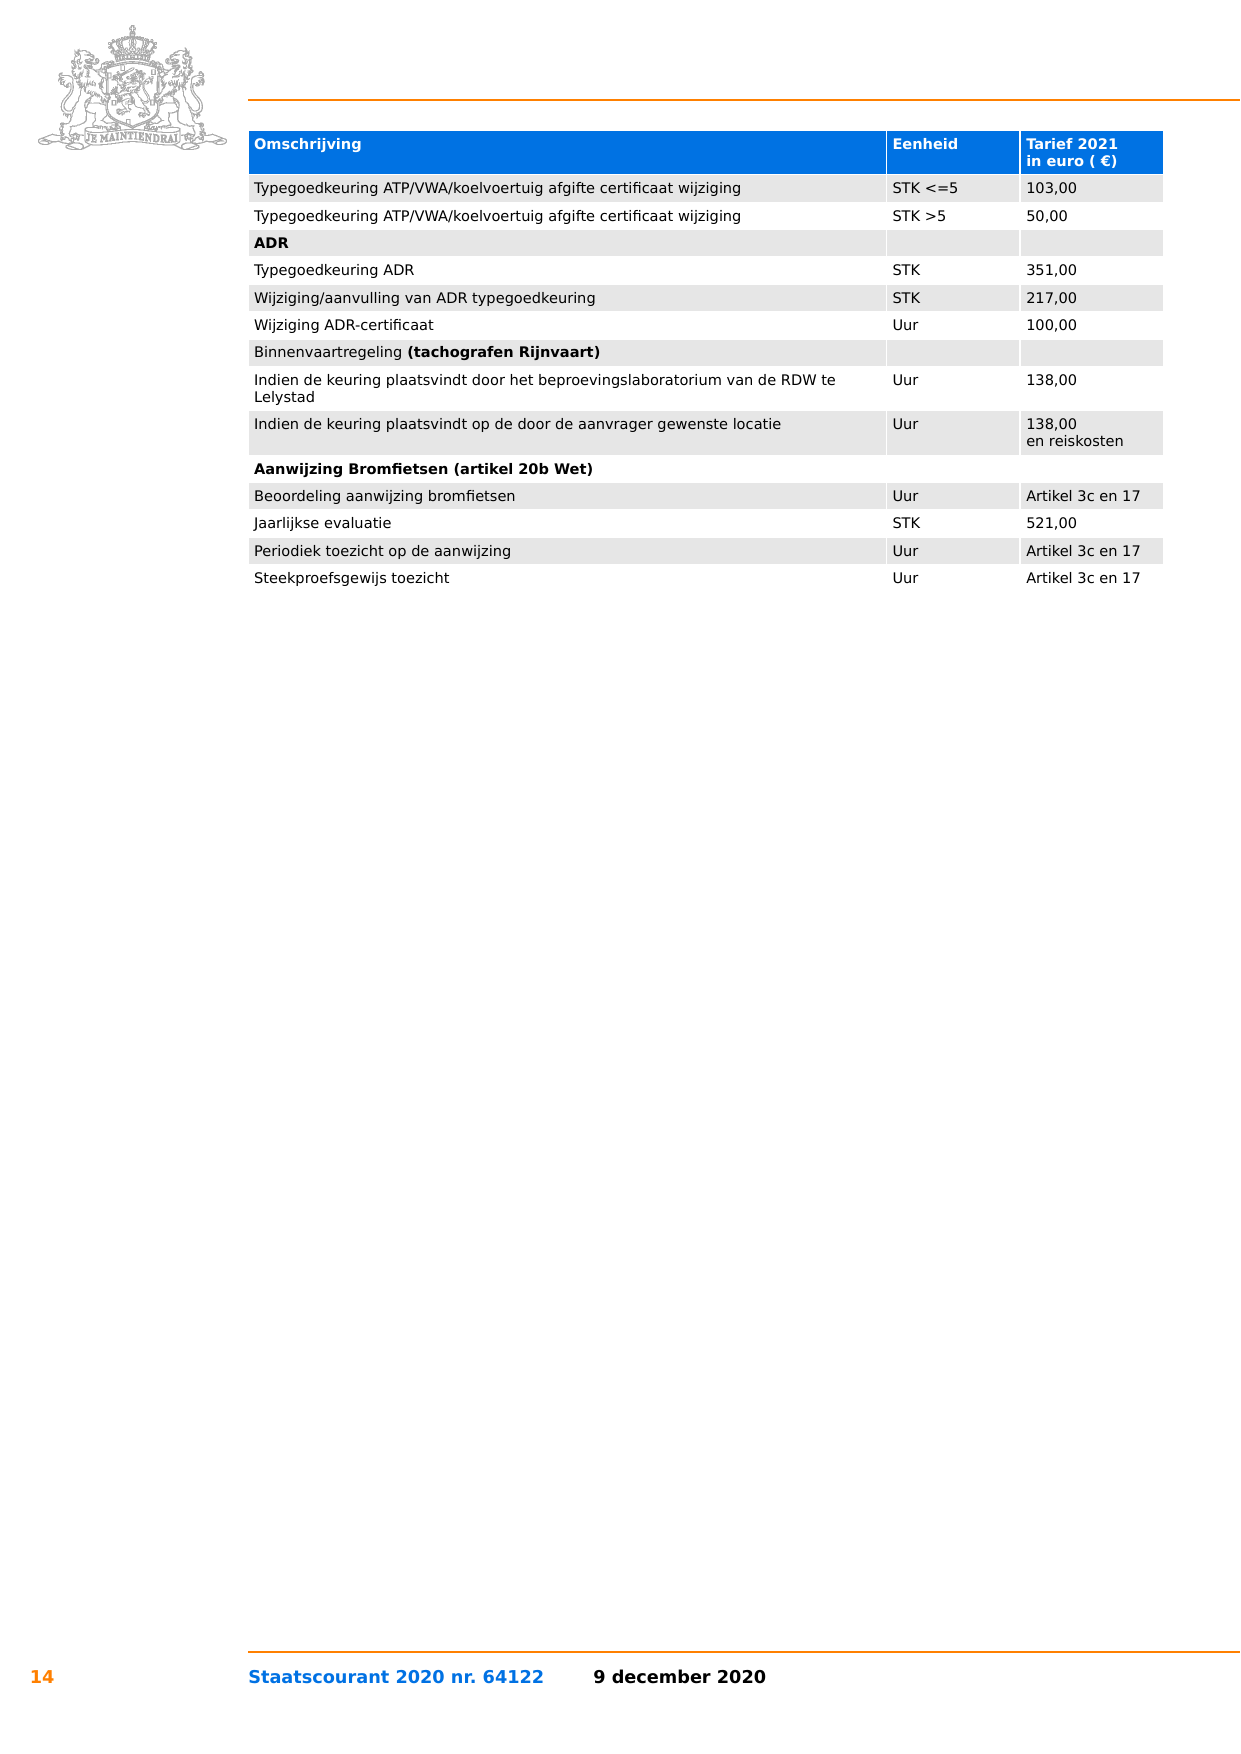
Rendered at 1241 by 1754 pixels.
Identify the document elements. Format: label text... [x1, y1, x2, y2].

table_cell Artikel 3c en 17 [1021, 565, 1163, 592]
table_cell STK <=5 [887, 175, 1019, 202]
table_cell [1021, 456, 1163, 482]
table_cell Uur [887, 538, 1019, 564]
table_cell STK >5 [887, 203, 1019, 229]
table_header Omschrijving [249, 131, 886, 174]
table_header Tarief 2021 in euro ( €) [1021, 131, 1163, 174]
table_cell Typegoedkeuring ADR [249, 258, 886, 284]
table_cell 103,00 [1021, 175, 1163, 202]
table_cell Periodiek toezicht op de aanwijzing [249, 538, 886, 564]
picture [38, 25, 227, 150]
table_cell Wijziging/aanvulling van ADR typegoedkeuring [249, 285, 886, 311]
table_cell 100,00 [1021, 312, 1163, 339]
table_cell 217,00 [1021, 285, 1163, 311]
table_cell Wijziging ADR-certificaat [249, 312, 886, 339]
table_cell Aanwijzing Bromfietsen (artikel 20b Wet) [249, 456, 886, 482]
table_cell ADR [249, 230, 886, 256]
table_cell Artikel 3c en 17 [1021, 483, 1163, 509]
table_cell Beoordeling aanwijzing bromfietsen [249, 483, 886, 509]
table_cell [887, 456, 1019, 482]
table_cell [887, 230, 1019, 256]
table_cell Uur [887, 411, 1019, 455]
table_header Eenheid [887, 131, 1019, 174]
table_cell Uur [887, 565, 1019, 592]
table_cell 138,00 en reiskosten [1021, 411, 1163, 455]
table_cell 138,00 [1021, 367, 1163, 410]
table_cell 50,00 [1021, 203, 1163, 229]
table_cell [887, 340, 1019, 366]
table_cell Jaarlijkse evaluatie [249, 511, 886, 537]
table_cell Typegoedkeuring ATP/VWA/koelvoertuig afgifte certificaat wijziging [249, 203, 886, 229]
table_cell [1021, 230, 1163, 256]
table_cell Artikel 3c en 17 [1021, 538, 1163, 564]
table_cell Typegoedkeuring ATP/VWA/koelvoertuig afgifte certificaat wijziging [249, 175, 886, 202]
table_cell Binnenvaartregeling (tachografen Rijnvaart) [249, 340, 886, 366]
table_cell Uur [887, 483, 1019, 509]
table_cell STK [887, 511, 1019, 537]
table_cell Uur [887, 312, 1019, 339]
table_cell Steekproefsgewijs toezicht [249, 565, 886, 592]
table_cell STK [887, 258, 1019, 284]
table_cell Uur [887, 367, 1019, 410]
table_cell Indien de keuring plaatsvindt op de door de aanvrager gewenste locatie [249, 411, 886, 455]
table_cell 521,00 [1021, 511, 1163, 537]
table_cell STK [887, 285, 1019, 311]
table_cell Indien de keuring plaatsvindt door het beproevingslaboratorium van de RDW te Lelystad [249, 367, 886, 410]
table_cell 351,00 [1021, 258, 1163, 284]
table_cell [1021, 340, 1163, 366]
